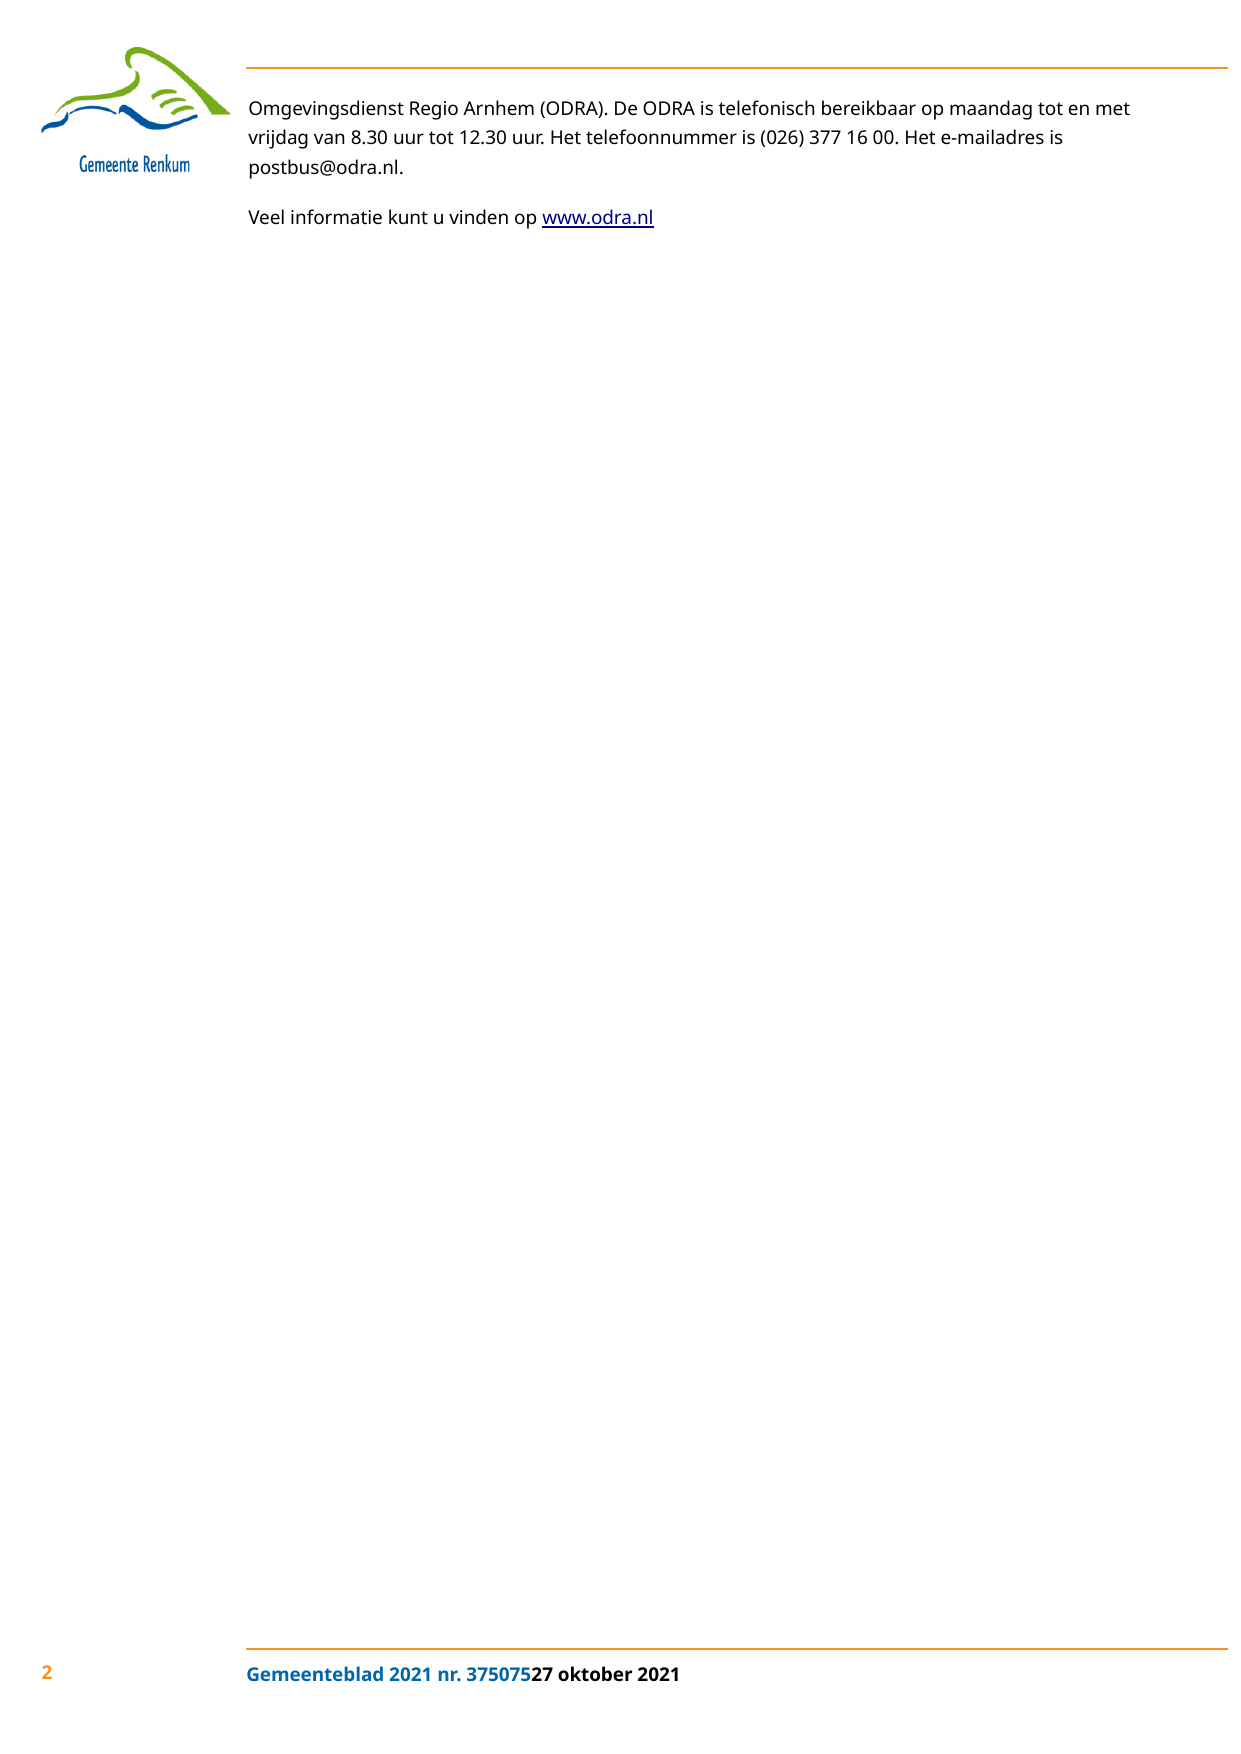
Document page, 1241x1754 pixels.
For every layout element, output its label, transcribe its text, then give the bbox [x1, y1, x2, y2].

picture [41, 47, 231, 172]
text Veel informatie kunt u vinden op www.odra.nl [248, 204, 1152, 230]
text Omgevingsdienst Regio Arnhem (ODRA). De ODRA is telefonisch bereikbaar op maandag tot en met vrijdag van 8.30 uur tot 12.30 uur. Het telefoonnummer is (026) 377 16 00. Het e-mailadres is postbus@odra.nl. [248, 95, 1152, 180]
